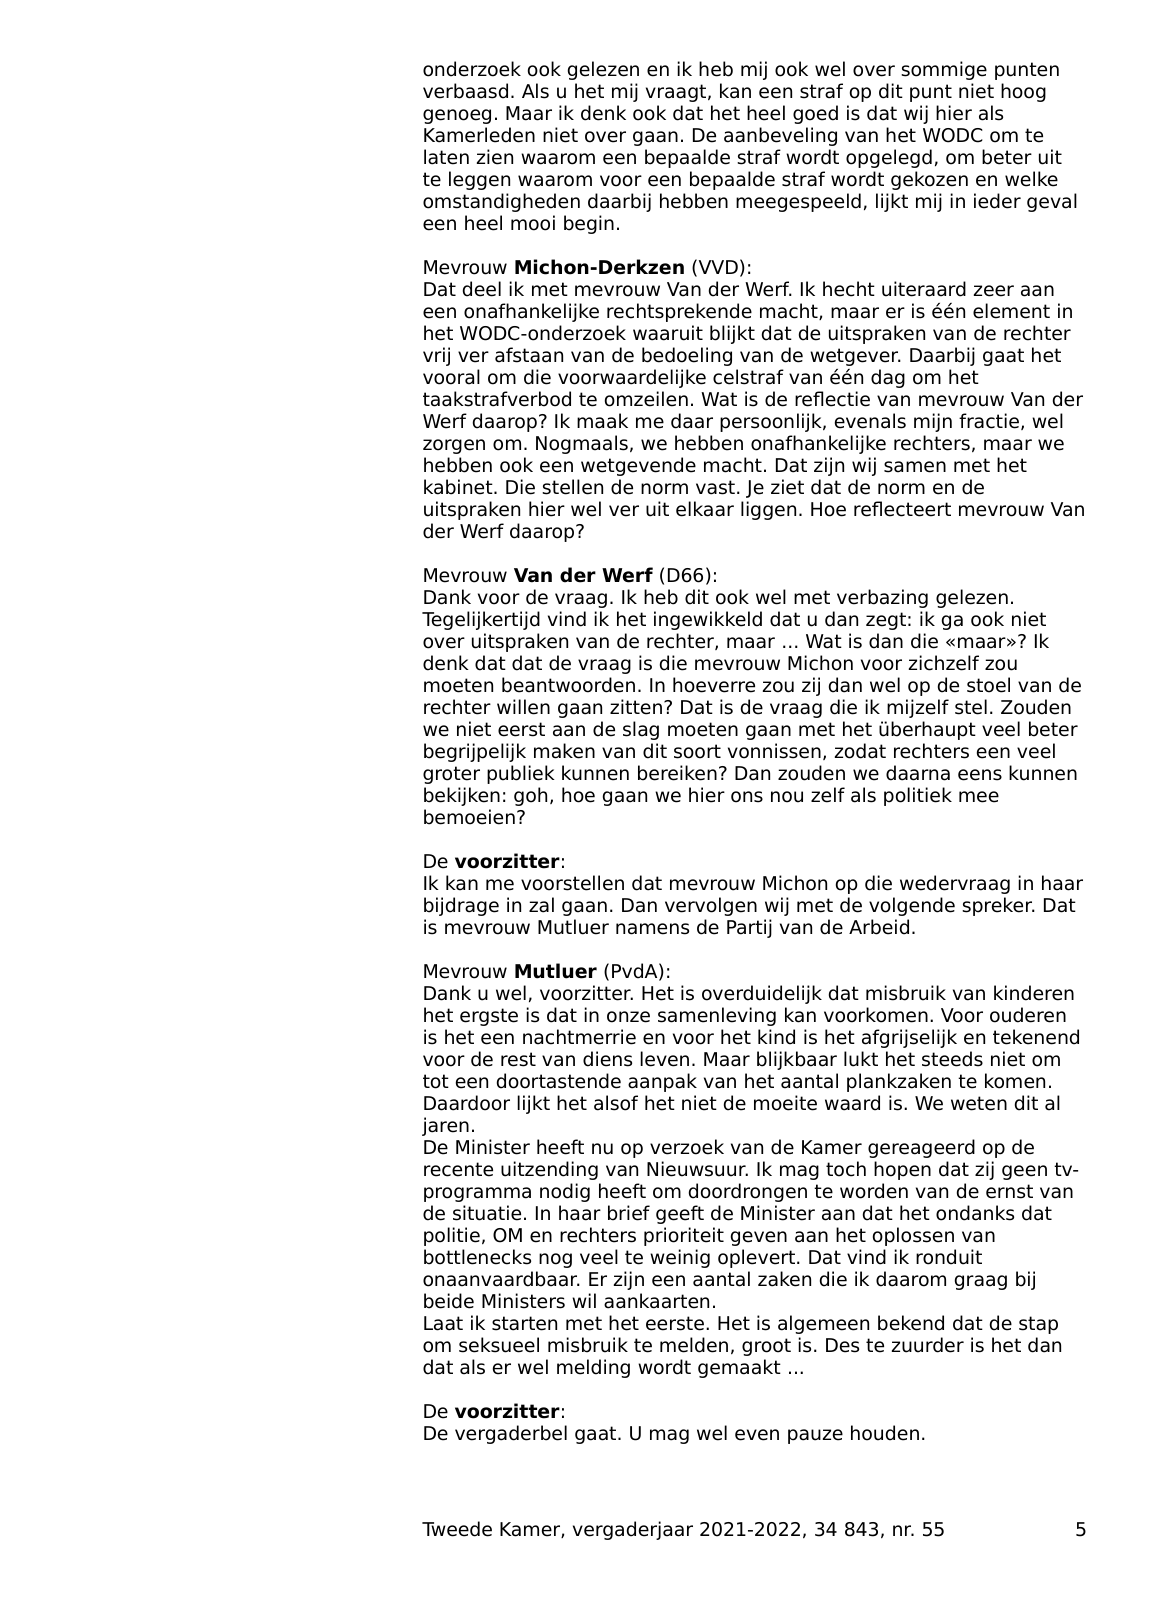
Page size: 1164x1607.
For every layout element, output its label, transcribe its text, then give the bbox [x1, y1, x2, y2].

text De voorzitter: [422, 851, 1087, 873]
text Mevrouw Michon-Derkzen (VVD): [422, 257, 1087, 279]
text onderzoek ook gelezen en ik heb mij ook wel over sommige punten verbaasd. Als u het mij vraagt, kan een straf op dit punt niet hoog genoeg. Maar ik denk ook dat het heel goed is dat wij hier als Kamerleden niet over gaan. De aanbeveling van het WODC om te laten zien waarom een bepaalde straf wordt opgelegd, om beter uit te leggen waarom voor een bepaalde straf wordt gekozen en welke omstandigheden daarbij hebben meegespeeld, lijkt mij in ieder geval een heel mooi begin. [422, 59, 1087, 235]
text De voorzitter: [422, 1401, 1087, 1423]
text Laat ik starten met het eerste. Het is algemeen bekend dat de stap om seksueel misbruik te melden, groot is. Des te zuurder is het dan dat als er wel melding wordt gemaakt ... [422, 1313, 1087, 1379]
text Dat deel ik met mevrouw Van der Werf. Ik hecht uiteraard zeer aan een onafhankelijke rechtsprekende macht, maar er is één element in het WODC-onderzoek waaruit blijkt dat de uitspraken van de rechter vrij ver afstaan van de bedoeling van de wetgever. Daarbij gaat het vooral om die voorwaardelijke celstraf van één dag om het taakstrafverbod te omzeilen. Wat is de reflectie van mevrouw Van der Werf daarop? Ik maak me daar persoonlijk, evenals mijn fractie, wel zorgen om. Nogmaals, we hebben onafhankelijke rechters, maar we hebben ook een wetgevende macht. Dat zijn wij samen met het kabinet. Die stellen de norm vast. Je ziet dat de norm en de uitspraken hier wel ver uit elkaar liggen. Hoe reflecteert mevrouw Van der Werf daarop? [422, 279, 1087, 543]
text Dank voor de vraag. Ik heb dit ook wel met verbazing gelezen. Tegelijkertijd vind ik het ingewikkeld dat u dan zegt: ik ga ook niet over uitspraken van de rechter, maar ... Wat is dan die «maar»? Ik denk dat dat de vraag is die mevrouw Michon voor zichzelf zou moeten beantwoorden. In hoeverre zou zij dan wel op de stoel van de rechter willen gaan zitten? Dat is de vraag die ik mijzelf stel. Zouden we niet eerst aan de slag moeten gaan met het überhaupt veel beter begrijpelijk maken van dit soort vonnissen, zodat rechters een veel groter publiek kunnen bereiken? Dan zouden we daarna eens kunnen bekijken: goh, hoe gaan we hier ons nou zelf als politiek mee bemoeien? [422, 587, 1087, 829]
text De vergaderbel gaat. U mag wel even pauze houden. [422, 1423, 1087, 1445]
text Dank u wel, voorzitter. Het is overduidelijk dat misbruik van kinderen het ergste is dat in onze samenleving kan voorkomen. Voor ouderen is het een nachtmerrie en voor het kind is het afgrijselijk en tekenend voor de rest van diens leven. Maar blijkbaar lukt het steeds niet om tot een doortastende aanpak van het aantal plankzaken te komen. Daardoor lijkt het alsof het niet de moeite waard is. We weten dit al jaren. [422, 983, 1087, 1137]
text De Minister heeft nu op verzoek van de Kamer gereageerd op de recente uitzending van Nieuwsuur. Ik mag toch hopen dat zij geen tv-programma nodig heeft om doordrongen te worden van de ernst van de situatie. In haar brief geeft de Minister aan dat het ondanks dat politie, OM en rechters prioriteit geven aan het oplossen van bottlenecks nog veel te weinig oplevert. Dat vind ik ronduit onaanvaardbaar. Er zijn een aantal zaken die ik daarom graag bij beide Ministers wil aankaarten. [422, 1137, 1087, 1313]
text Mevrouw Van der Werf (D66): [422, 565, 1087, 587]
text Mevrouw Mutluer (PvdA): [422, 961, 1087, 983]
text Ik kan me voorstellen dat mevrouw Michon op die wedervraag in haar bijdrage in zal gaan. Dan vervolgen wij met de volgende spreker. Dat is mevrouw Mutluer namens de Partij van de Arbeid. [422, 873, 1087, 939]
